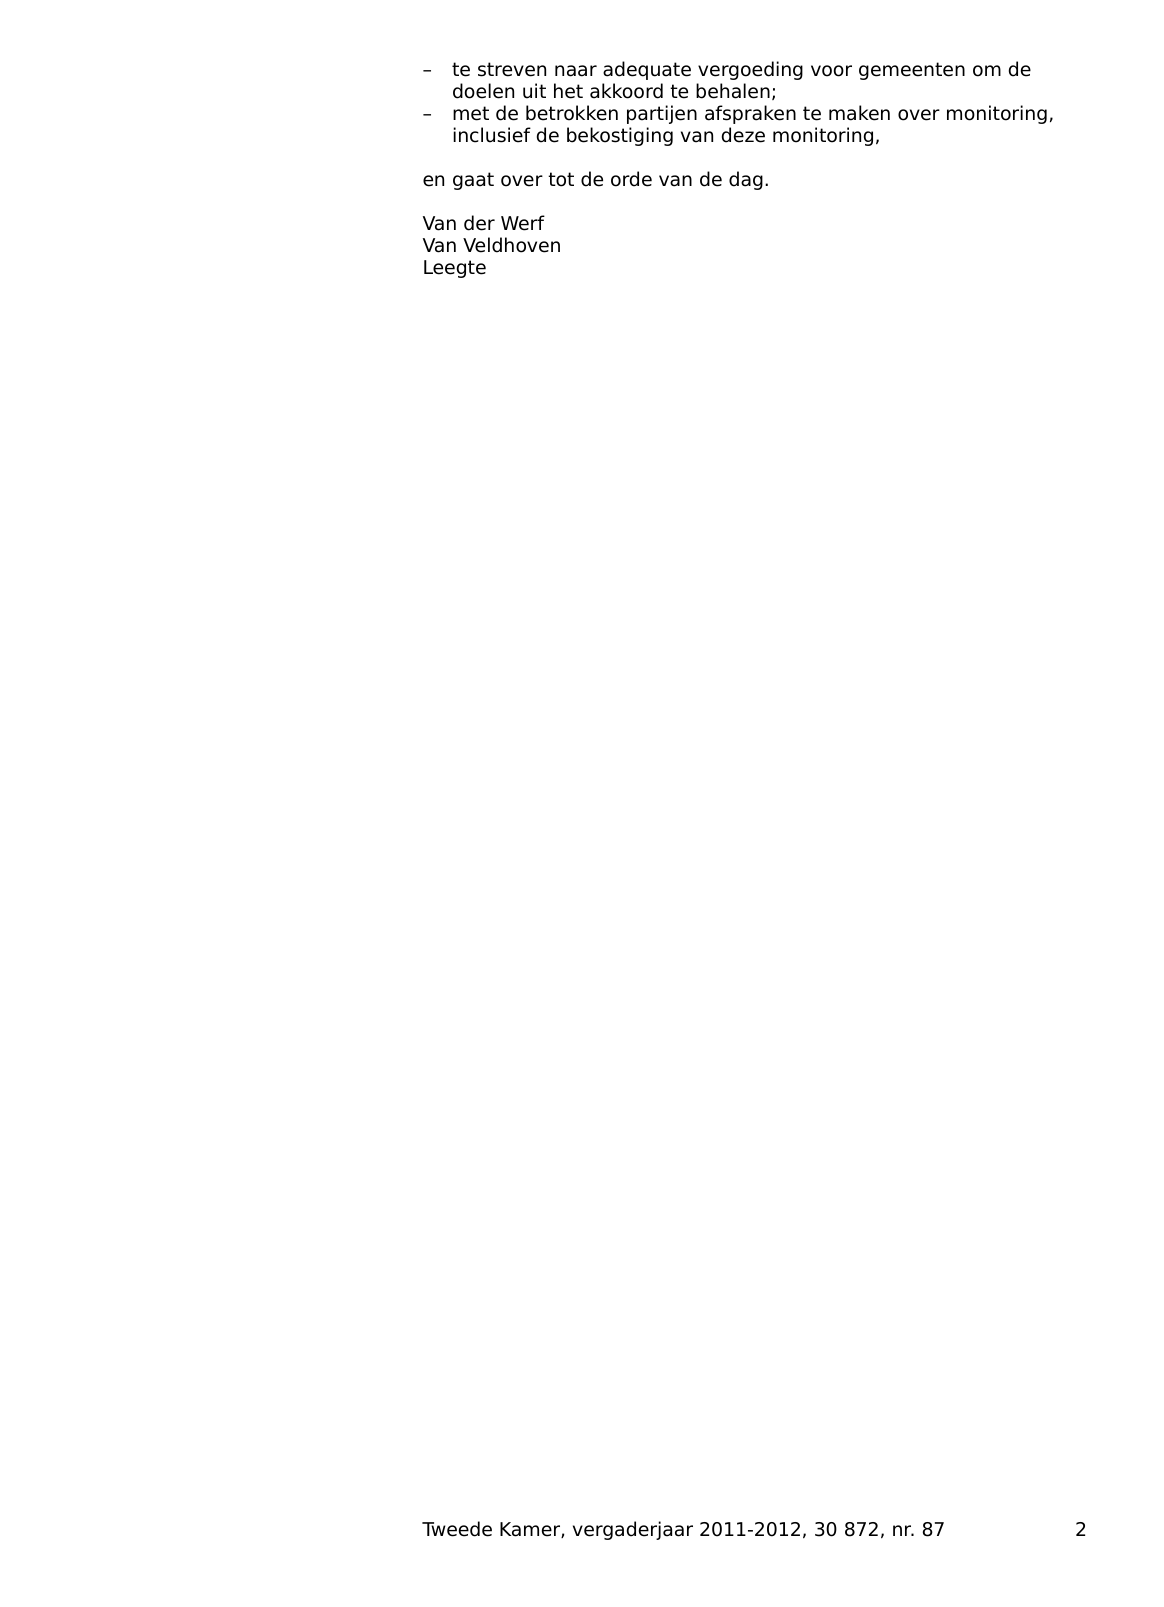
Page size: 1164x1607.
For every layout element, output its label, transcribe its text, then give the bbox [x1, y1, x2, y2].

text Van Veldhoven [422, 235, 1087, 257]
text Van der Werf [422, 213, 1087, 235]
text – te streven naar adequate vergoeding voor gemeenten om de doelen uit het akkoord te behalen; [422, 59, 1087, 103]
text en gaat over tot de orde van de dag. [422, 169, 1087, 191]
text – met de betrokken partijen afspraken te maken over monitoring, inclusief de bekostiging van deze monitoring, [422, 103, 1087, 147]
text Leegte [422, 257, 1087, 279]
